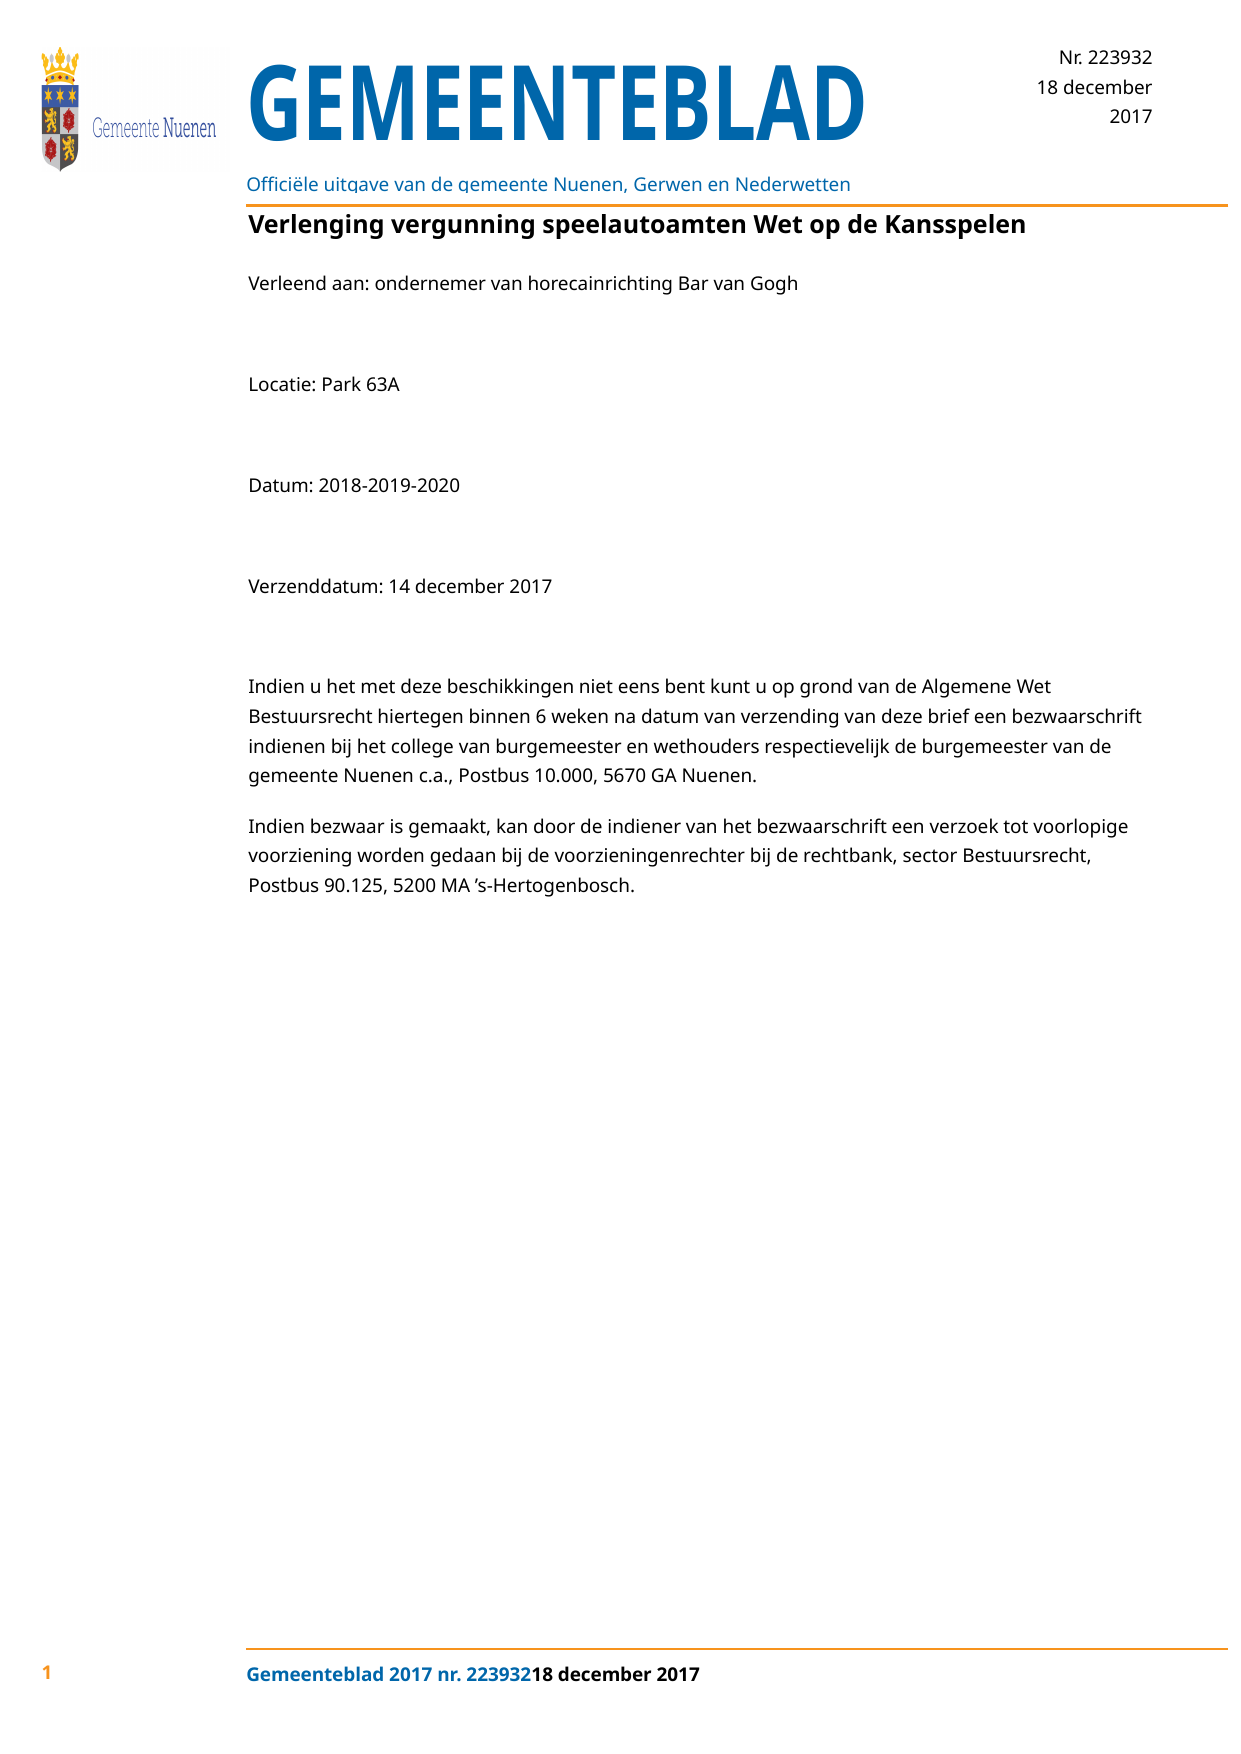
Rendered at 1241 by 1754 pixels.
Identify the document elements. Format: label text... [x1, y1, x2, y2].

text Datum: 2018-2019-2020 [248, 472, 1152, 498]
text Verleend aan: ondernemer van horecainrichting Bar van Gogh [248, 270, 1152, 296]
text Indien u het met deze beschikkingen niet eens bent kunt u op grond van de Algemene Wet Bestuursrecht hiertegen binnen 6 weken na datum van verzending van deze brief een bezwaarschrift indienen bij het college van burgemeester en wethouders respectievelijk de burgemeester van de gemeente Nuenen c.a., Postbus 10.000, 5670 GA Nuenen. [248, 674, 1152, 788]
text Indien bezwaar is gemaakt, kan door de indiener van het bezwaarschrift een verzoek tot voorlopige voorziening worden gedaan bij de voorzieningenrechter bij de rechtbank, sector Bestuursrecht, Postbus 90.125, 5200 MA ’s-Hertogenbosch. [248, 813, 1152, 898]
text Verzenddatum: 14 december 2017 [248, 573, 1152, 598]
text Verlenging vergunning speelautoamten Wet op de Kansspelen [248, 207, 1152, 241]
picture [41, 47, 231, 172]
text Locatie: Park 63A [248, 371, 1152, 397]
